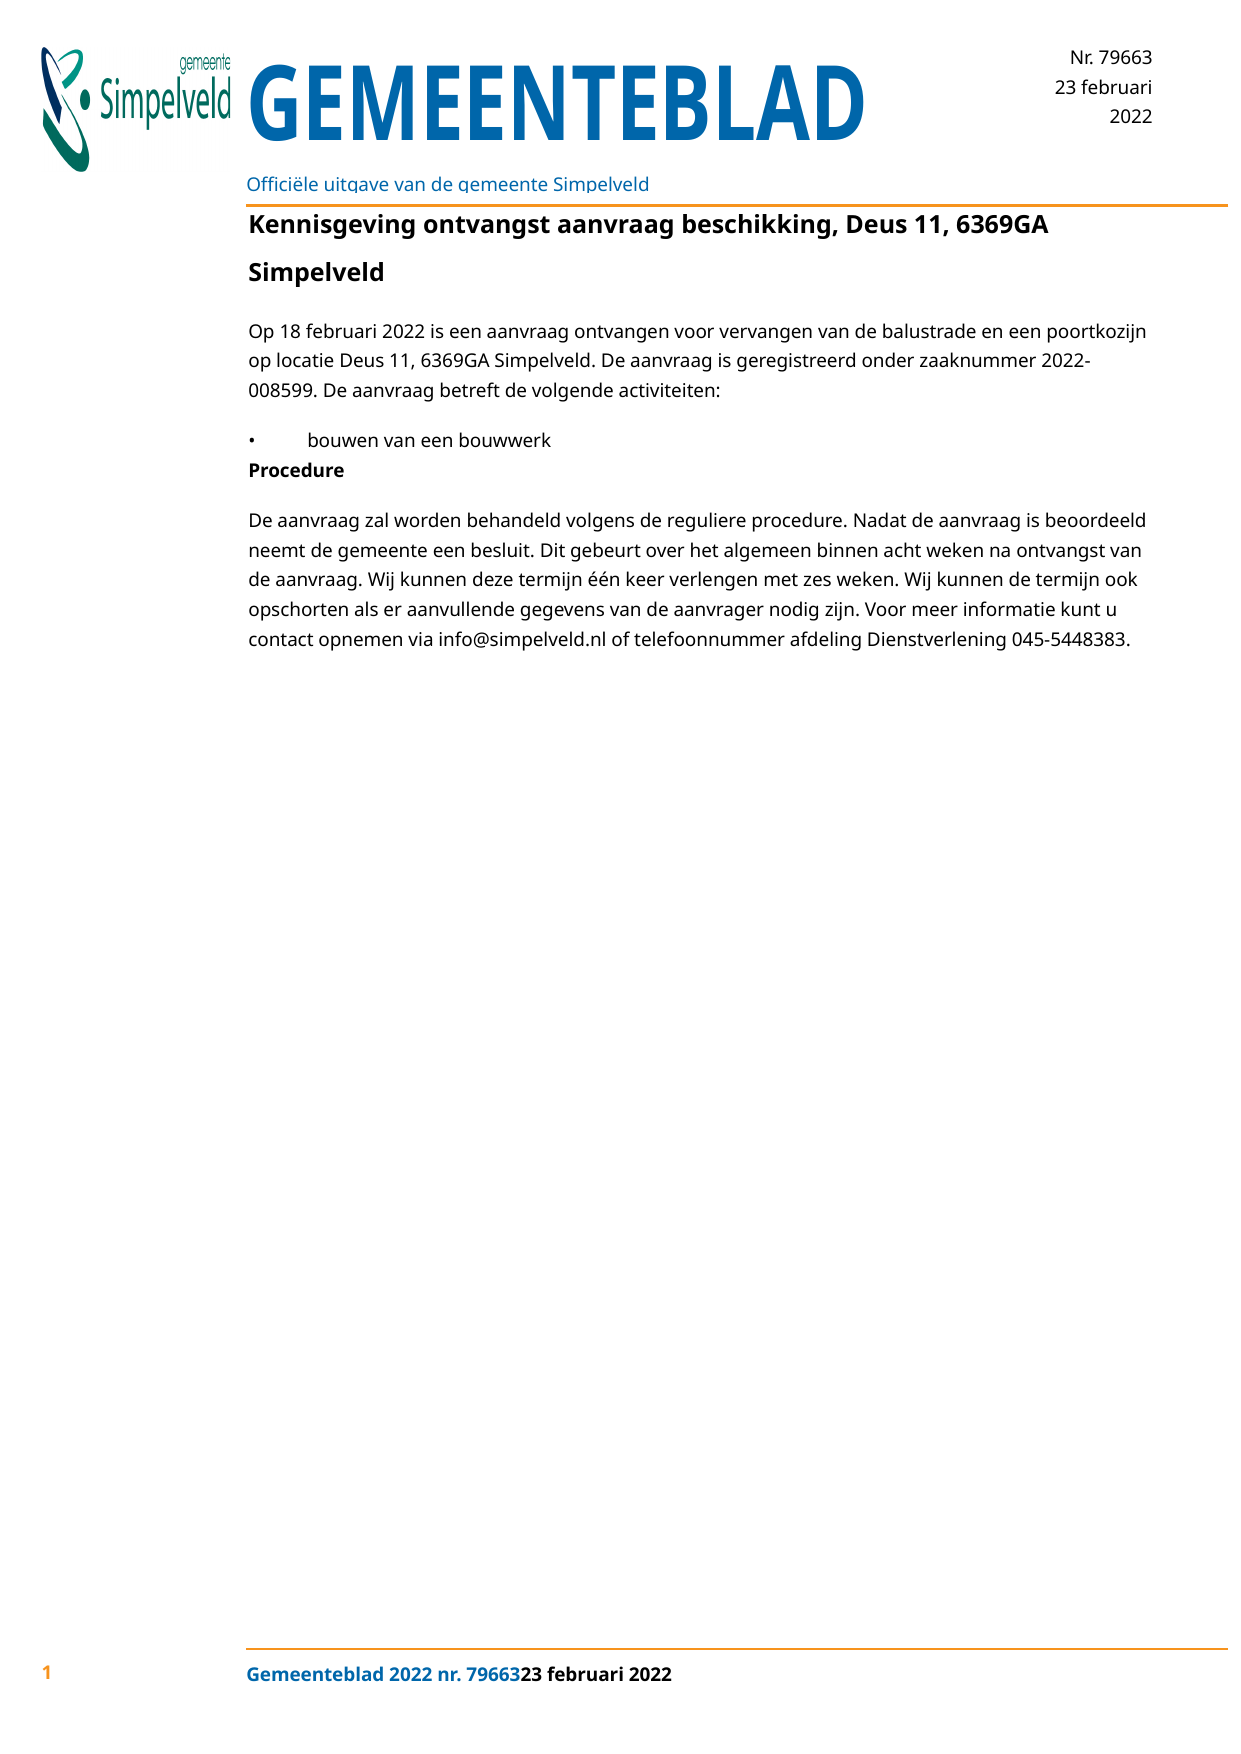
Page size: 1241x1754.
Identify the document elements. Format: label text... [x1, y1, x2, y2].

list bouwen van een bouwwerk [248, 427, 1152, 453]
text Kennisgeving ontvangst aanvraag beschikking, Deus 11, 6369GA Simpelveld [248, 207, 1152, 288]
picture [41, 47, 231, 172]
text Procedure [248, 457, 1152, 483]
text De aanvraag zal worden behandeld volgens de reguliere procedure. Nadat de aanvraag is beoordeeld neemt de gemeente een besluit. Dit gebeurt over het algemeen binnen acht weken na ontvangst van de aanvraag. Wij kunnen deze termijn één keer verlengen met zes weken. Wij kunnen de termijn ook opschorten als er aanvullende gegevens van de aanvrager nodig zijn. Voor meer informatie kunt u contact opnemen via info@simpelveld.nl of telefoonnummer afdeling Dienstverlening 045-5448383. [248, 507, 1152, 652]
text Op 18 februari 2022 is een aanvraag ontvangen voor vervangen van de balustrade en een poortkozijn op locatie Deus 11, 6369GA Simpelveld. De aanvraag is geregistreerd onder zaaknummer 2022-008599. De aanvraag betreft de volgende activiteiten: [248, 318, 1152, 403]
